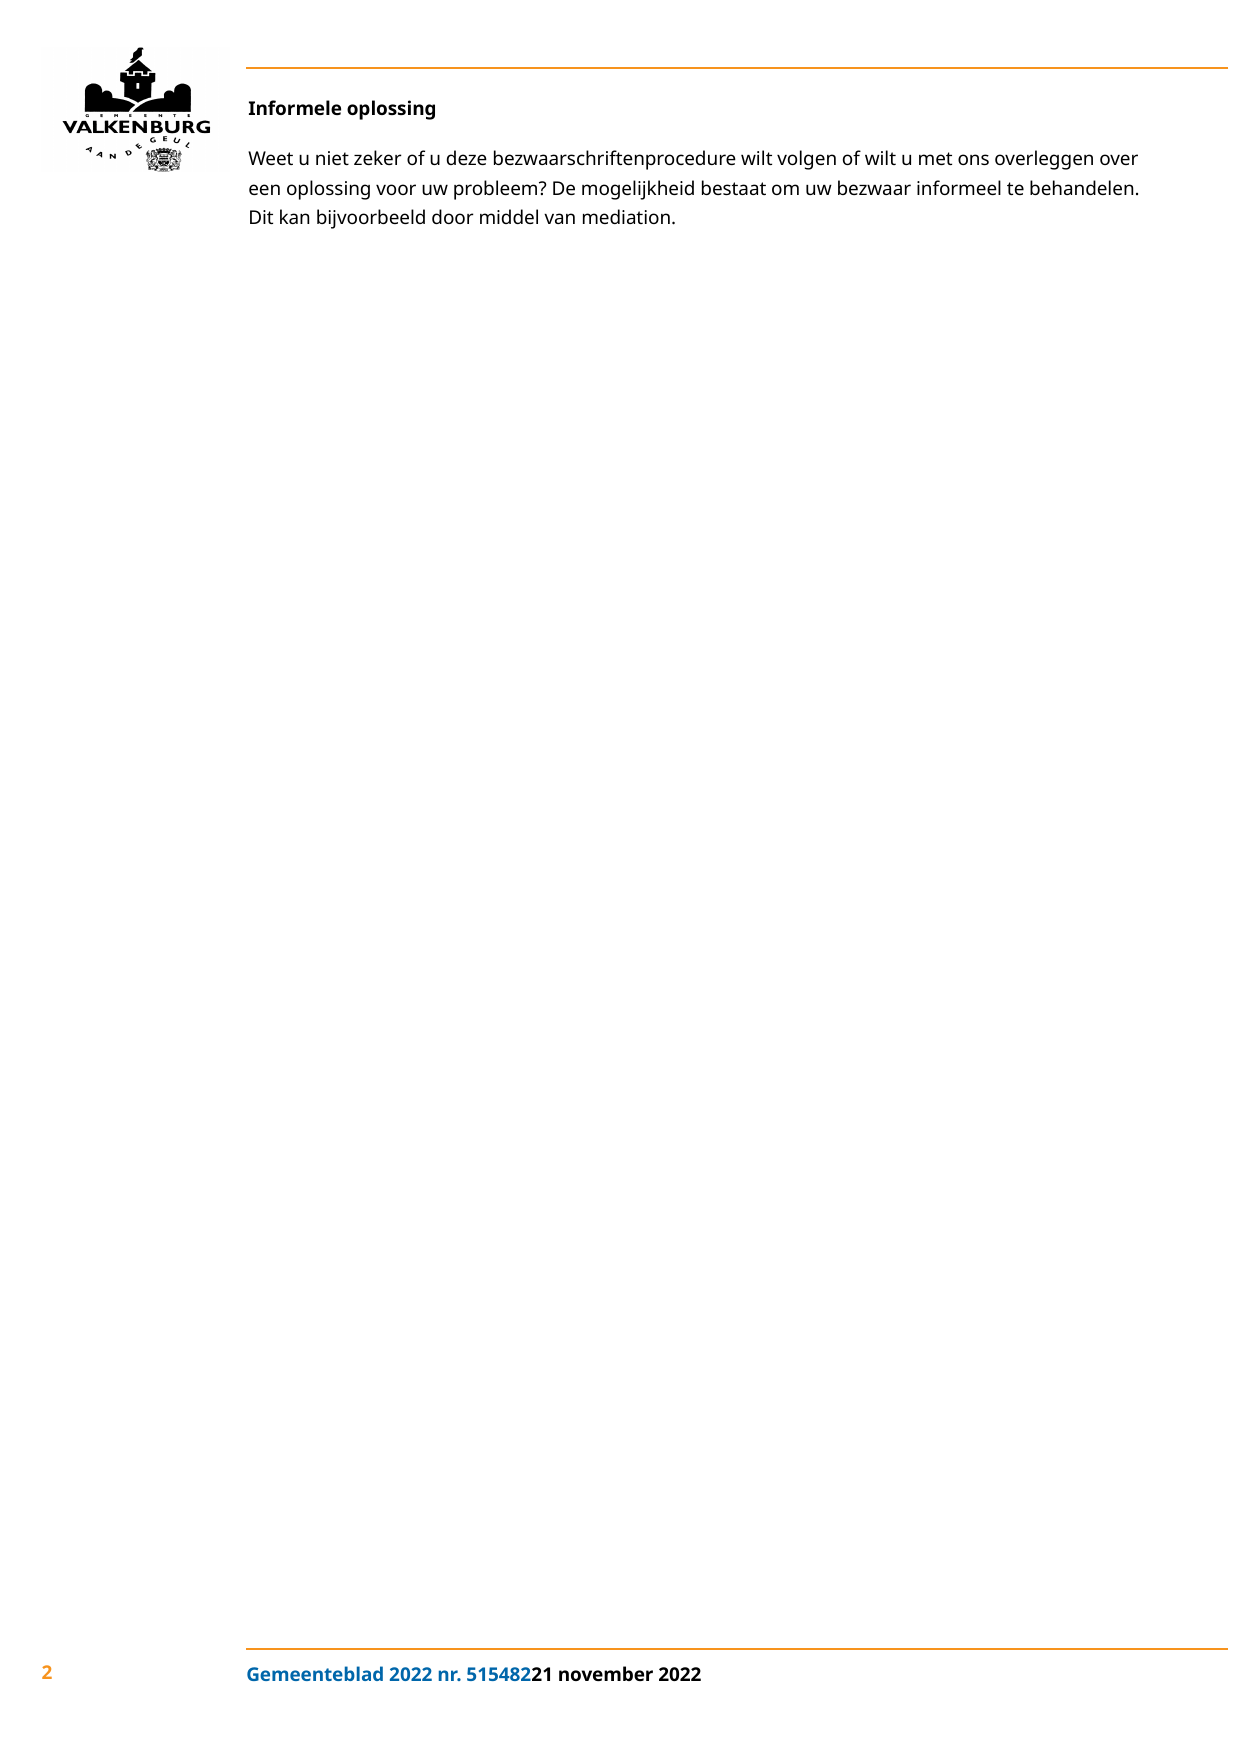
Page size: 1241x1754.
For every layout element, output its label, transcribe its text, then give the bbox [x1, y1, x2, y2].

picture [41, 47, 231, 172]
text Informele oplossing [248, 95, 1152, 121]
text Weet u niet zeker of u deze bezwaarschriftenprocedure wilt volgen of wilt u met ons overleggen over een oplossing voor uw probleem? De mogelijkheid bestaat om uw bezwaar informeel te behandelen. Dit kan bijvoorbeeld door middel van mediation. [248, 145, 1152, 230]
